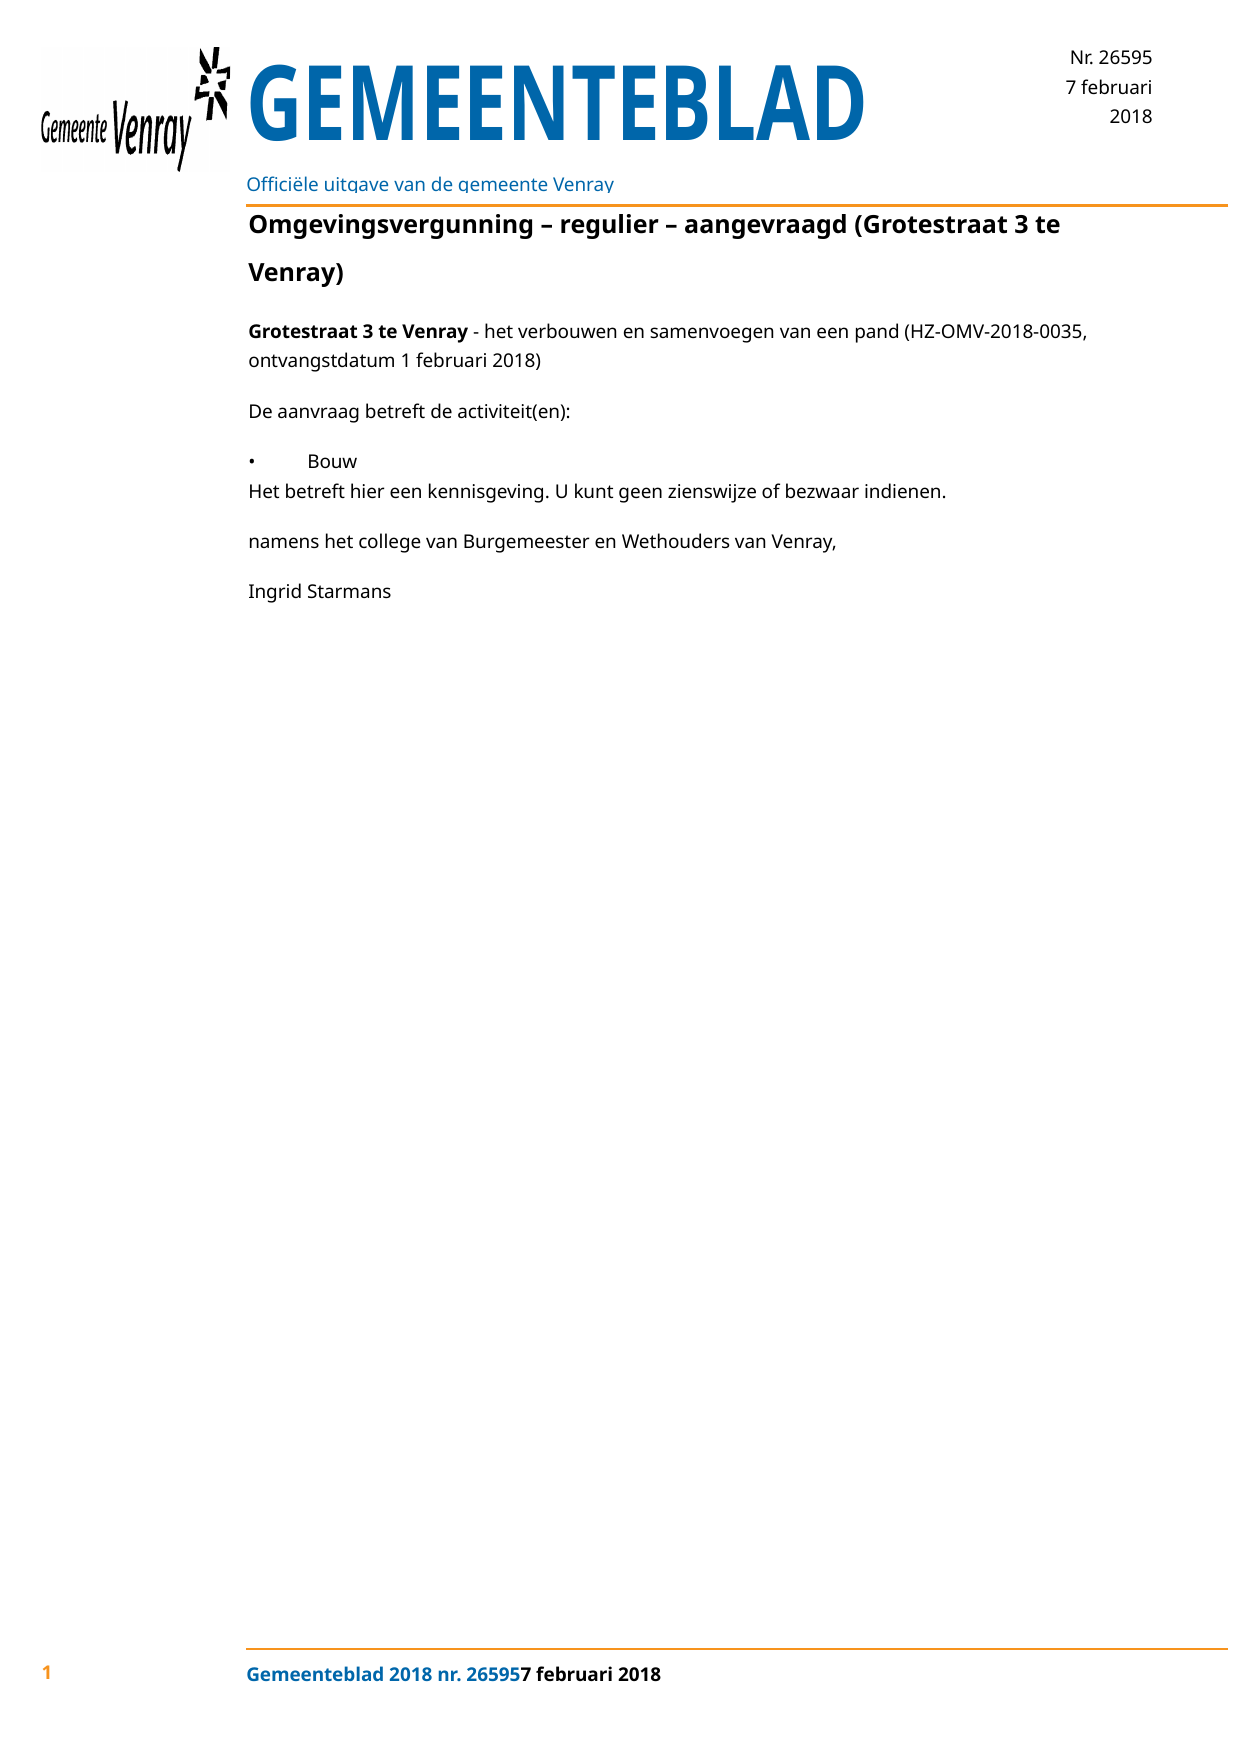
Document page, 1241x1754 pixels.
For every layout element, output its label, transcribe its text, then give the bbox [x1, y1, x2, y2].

text De aanvraag betreft de activiteit(en): [248, 398, 1152, 424]
picture [41, 47, 231, 172]
text Ingrid Starmans [248, 579, 1152, 604]
text namens het college van Burgemeester en Wethouders van Venray, [248, 528, 1152, 554]
text Grotestraat 3 te Venray - het verbouwen en samenvoegen van een pand (HZ-OMV-2018-0035, ontvangstdatum 1 februari 2018) [248, 318, 1152, 373]
text Het betreft hier een kennisgeving. U kunt geen zienswijze of bezwaar indienen. [248, 478, 1152, 504]
list Bouw [248, 448, 1152, 474]
text Omgevingsvergunning – regulier – aangevraagd (Grotestraat 3 te Venray) [248, 207, 1152, 288]
